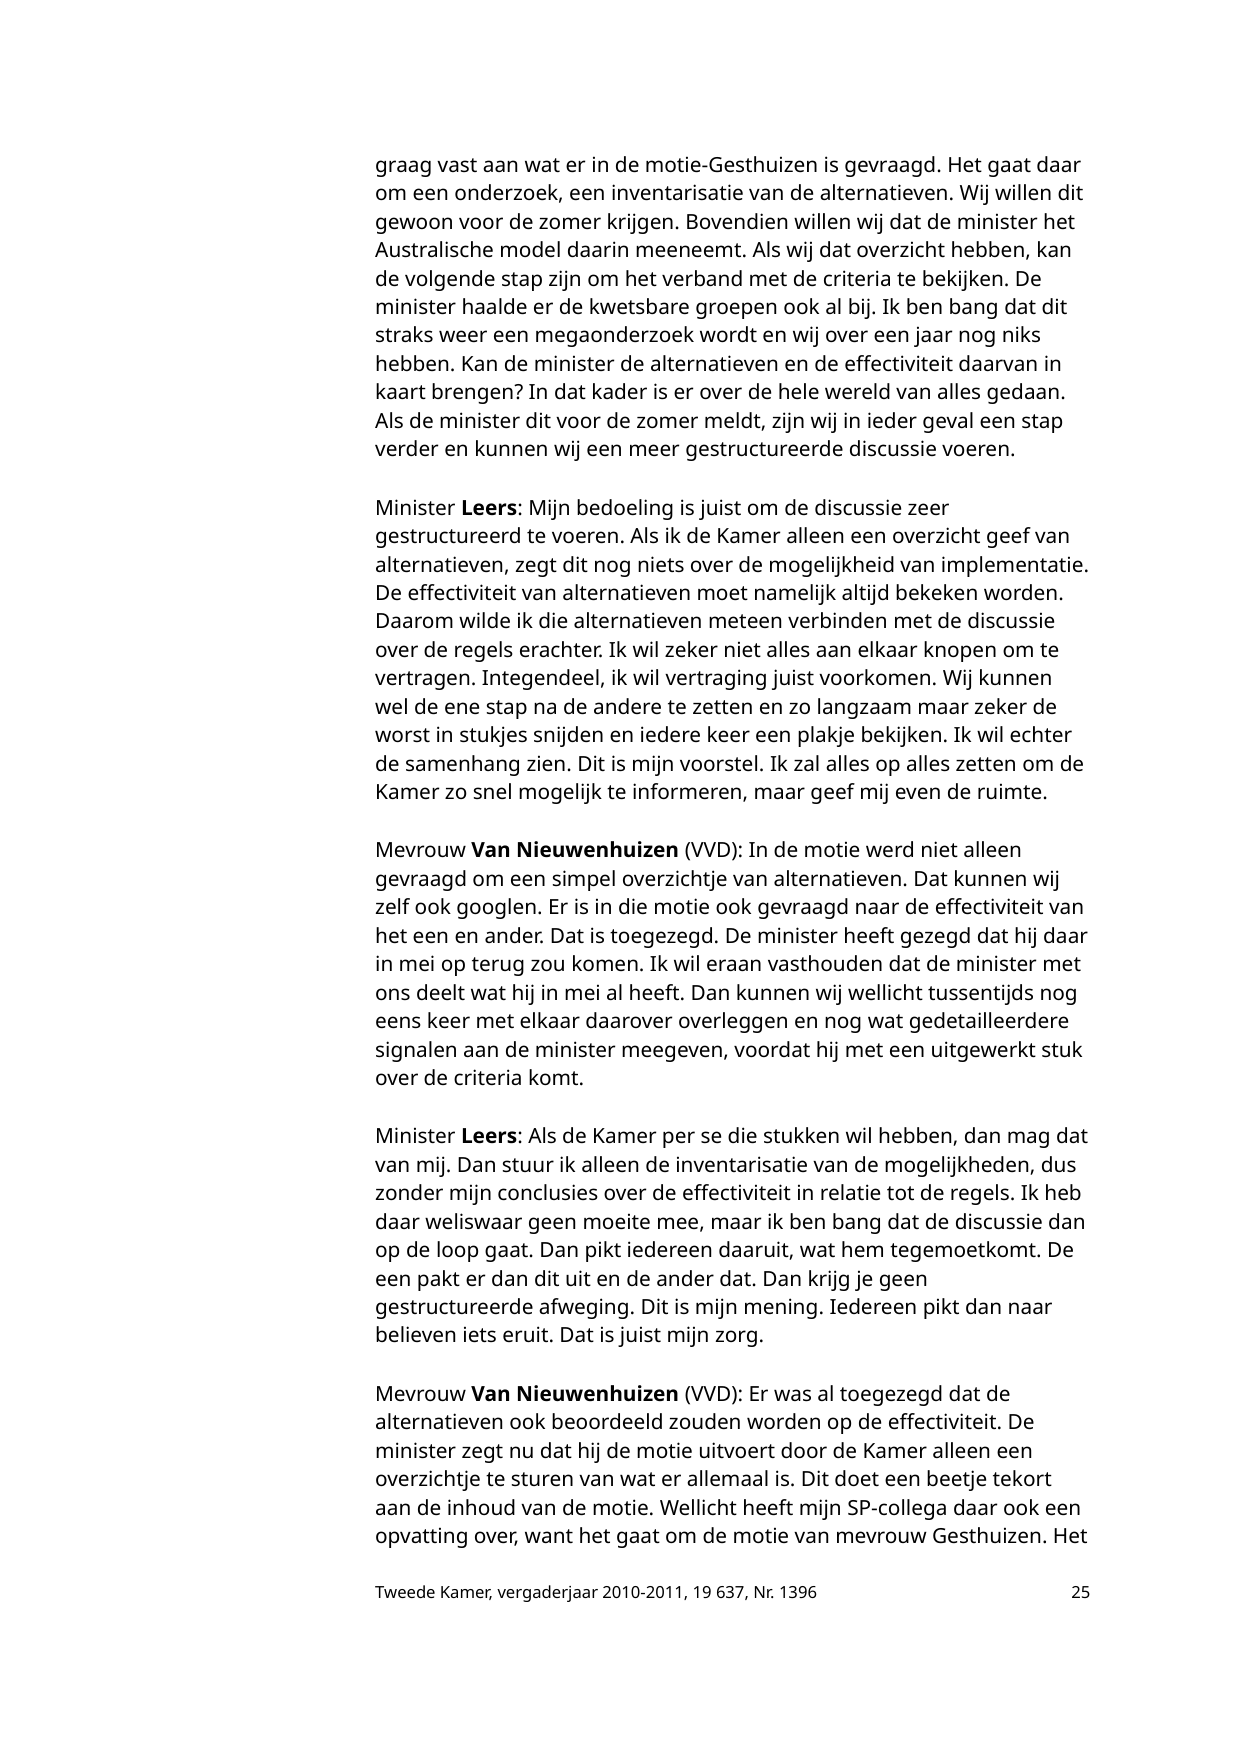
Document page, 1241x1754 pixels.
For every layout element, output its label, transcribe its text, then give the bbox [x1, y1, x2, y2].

text Mevrouw Van Nieuwenhuizen (VVD): In de motie werd niet alleen gevraagd om een simpel overzichtje van alternatieven. Dat kunnen wij zelf ook googlen. Er is in die motie ook gevraagd naar de effectiviteit van het een en ander. Dat is toegezegd. De minister heeft gezegd dat hij daar in mei op terug zou komen. Ik wil eraan vasthouden dat de minister met ons deelt wat hij in mei al heeft. Dan kunnen wij wellicht tussentijds nog eens keer met elkaar daarover overleggen en nog wat gedetailleerdere signalen aan de minister meegeven, voordat hij met een uitgewerkt stuk over de criteria komt. [375, 836, 1090, 1092]
text Minister Leers: Als de Kamer per se die stukken wil hebben, dan mag dat van mij. Dan stuur ik alleen de inventarisatie van de mogelijkheden, dus zonder mijn conclusies over de effectiviteit in relatie tot de regels. Ik heb daar weliswaar geen moeite mee, maar ik ben bang dat de discussie dan op de loop gaat. Dan pikt iedereen daaruit, wat hem tegemoetkomt. De een pakt er dan dit uit en de ander dat. Dan krijg je geen gestructureerde afweging. Dit is mijn mening. Iedereen pikt dan naar believen iets eruit. Dat is juist mijn zorg. [375, 1122, 1090, 1349]
text Mevrouw Van Nieuwenhuizen (VVD): Er was al toegezegd dat de alternatieven ook beoordeeld zouden worden op de effectiviteit. De minister zegt nu dat hij de motie uitvoert door de Kamer alleen een overzichtje te sturen van wat er allemaal is. Dit doet een beetje tekort aan de inhoud van de motie. Wellicht heeft mijn SP-collega daar ook een opvatting over, want het gaat om de motie van mevrouw Gesthuizen. Het [375, 1379, 1090, 1550]
text graag vast aan wat er in de motie-Gesthuizen is gevraagd. Het gaat daar om een onderzoek, een inventarisatie van de alternatieven. Wij willen dit gewoon voor de zomer krijgen. Bovendien willen wij dat de minister het Australische model daarin meeneemt. Als wij dat overzicht hebben, kan de volgende stap zijn om het verband met de criteria te bekijken. De minister haalde er de kwetsbare groepen ook al bij. Ik ben bang dat dit straks weer een megaonderzoek wordt en wij over een jaar nog niks hebben. Kan de minister de alternatieven en de effectiviteit daarvan in kaart brengen? In dat kader is er over de hele wereld van alles gedaan. Als de minister dit voor de zomer meldt, zijn wij in ieder geval een stap verder en kunnen wij een meer gestructureerde discussie voeren. [375, 150, 1090, 463]
text Minister Leers: Mijn bedoeling is juist om de discussie zeer gestructureerd te voeren. Als ik de Kamer alleen een overzicht geef van alternatieven, zegt dit nog niets over de mogelijkheid van implementatie. De effectiviteit van alternatieven moet namelijk altijd bekeken worden. Daarom wilde ik die alternatieven meteen verbinden met de discussie over de regels erachter. Ik wil zeker niet alles aan elkaar knopen om te vertragen. Integendeel, ik wil vertraging juist voorkomen. Wij kunnen wel de ene stap na de andere te zetten en zo langzaam maar zeker de worst in stukjes snijden en iedere keer een plakje bekijken. Ik wil echter de samenhang zien. Dit is mijn voorstel. Ik zal alles op alles zetten om de Kamer zo snel mogelijk te informeren, maar geef mij even de ruimte. [375, 493, 1090, 806]
